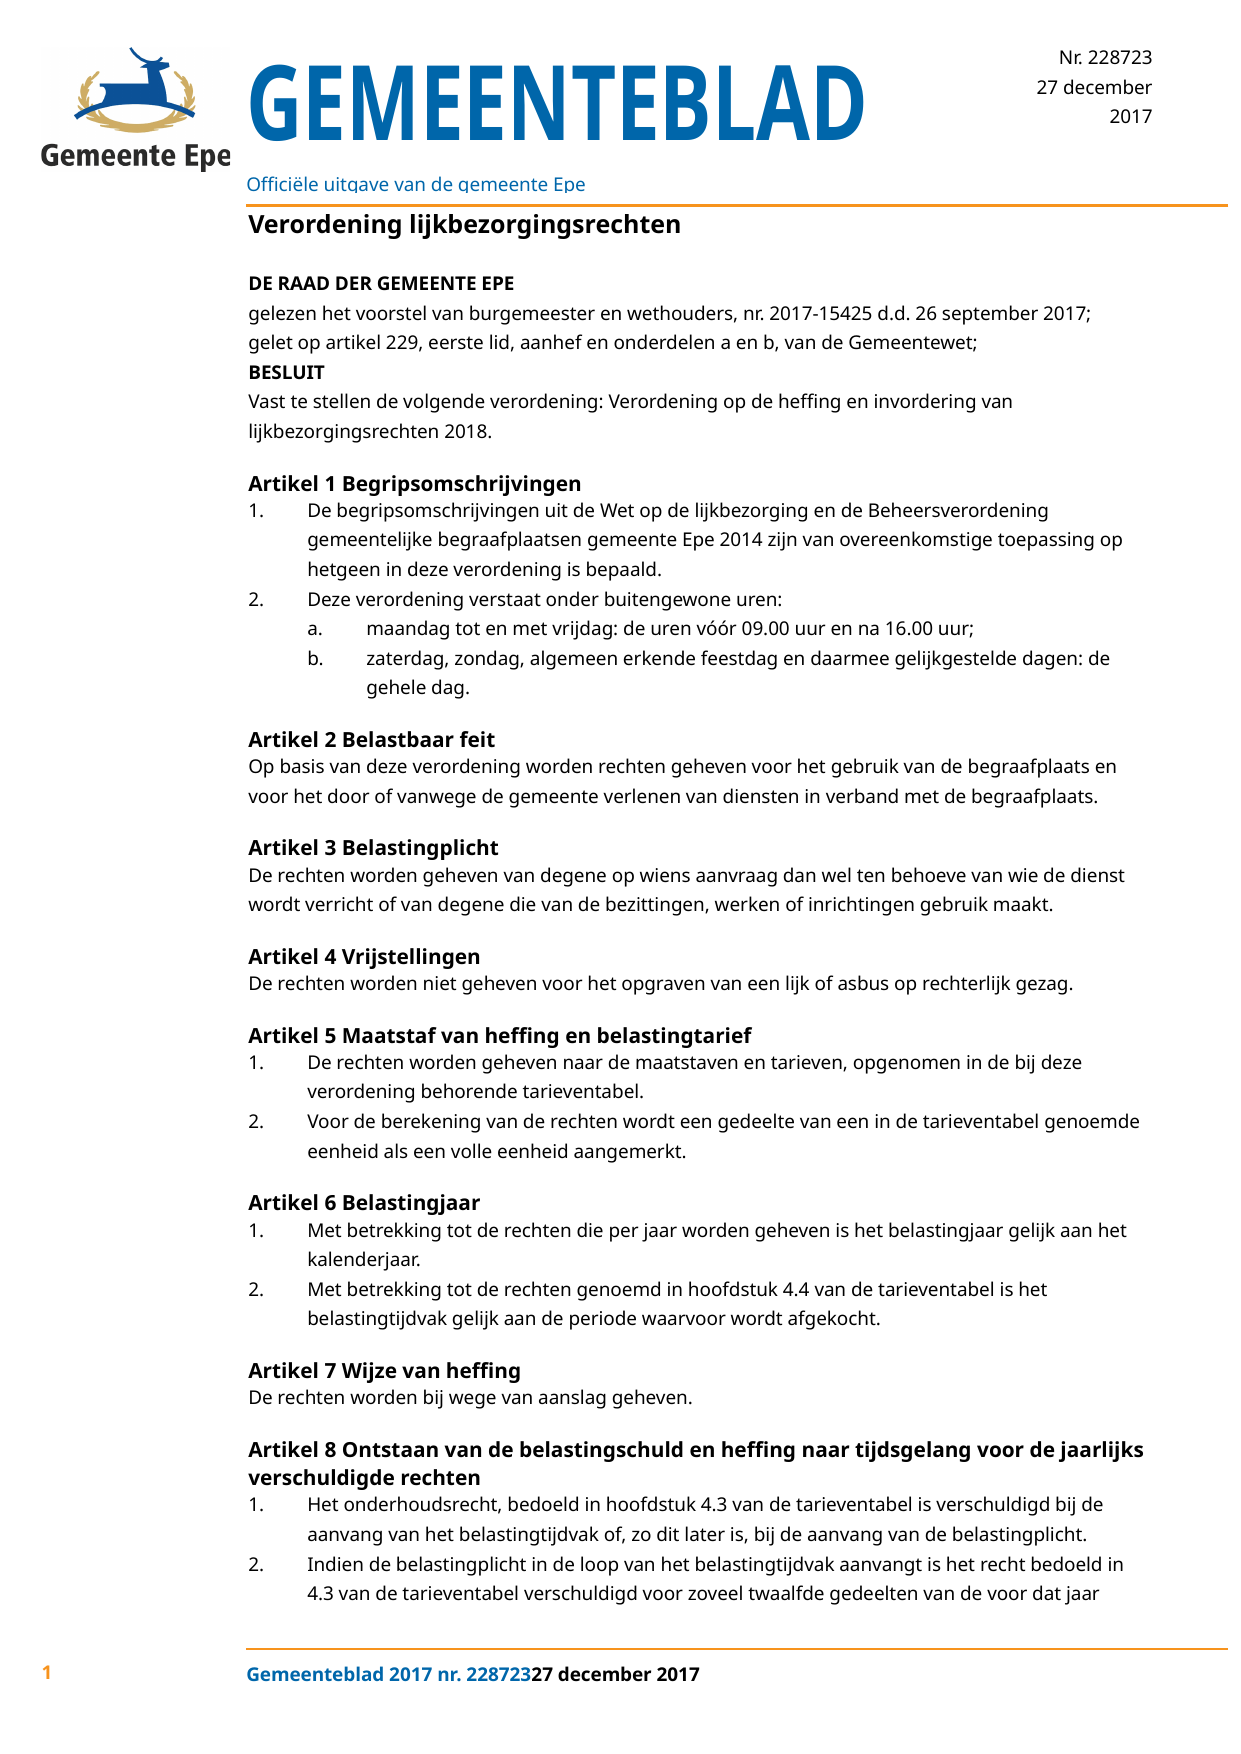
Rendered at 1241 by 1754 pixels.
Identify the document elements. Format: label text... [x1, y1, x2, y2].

list Indien de belastingplicht in de loop van het belastingtijdvak aanvangt is het recht bedoeld in 4.3 van de tarieventabel verschuldigd voor zoveel twaalfde gedeelten van de voor dat jaar [248, 1551, 1152, 1606]
text Artikel 3 Belastingplicht [248, 833, 1152, 862]
text De rechten worden bij wege van aanslag geheven. [248, 1384, 1152, 1410]
list Met betrekking tot de rechten genoemd in hoofdstuk 4.4 van de tarieventabel is het belastingtijdvak gelijk aan de periode waarvoor wordt afgekocht. [248, 1276, 1152, 1331]
text gelet op artikel 229, eerste lid, aanhef en onderdelen a en b, van de Gemeentewet; [248, 329, 1152, 355]
list maandag tot en met vrijdag: de uren vóór 09.00 uur en na 16.00 uur; [307, 615, 1152, 641]
text Artikel 7 Wijze van heffing [248, 1356, 1152, 1384]
list De rechten worden geheven naar de maatstaven en tarieven, opgenomen in de bij deze verordening behorende tarieventabel. [248, 1049, 1152, 1104]
text DE RAAD DER GEMEENTE EPE [248, 270, 1152, 296]
text Artikel 5 Maatstaf van heffing en belastingtarief [248, 1021, 1152, 1049]
list zaterdag, zondag, algemeen erkende feestdag en daarmee gelijkgestelde dagen: de gehele dag. [307, 645, 1152, 700]
picture [41, 47, 231, 172]
list De begripsomschrijvingen uit de Wet op de lijkbezorging en de Beheersverordening gemeentelijke begraafplaatsen gemeente Epe 2014 zijn van overeenkomstige toepassing op hetgeen in deze verordening is bepaald. [248, 497, 1152, 582]
text Artikel 1 Begripsomschrijvingen [248, 469, 1152, 497]
text Op basis van deze verordening worden rechten geheven voor het gebruik van de begraafplaats en voor het door of vanwege de gemeente verlenen van diensten in verband met de begraafplaats. [248, 753, 1152, 809]
text Artikel 8 Ontstaan van de belastingschuld en heffing naar tijdsgelang voor de jaarlijks verschuldigde rechten [248, 1435, 1152, 1492]
list Deze verordening verstaat onder buitengewone uren: [248, 586, 1152, 612]
text Artikel 6 Belastingjaar [248, 1188, 1152, 1217]
list Voor de berekening van de rechten wordt een gedeelte van een in de tarieventabel genoemde eenheid als een volle eenheid aangemerkt. [248, 1108, 1152, 1164]
list Het onderhoudsrecht, bedoeld in hoofdstuk 4.3 van de tarieventabel is verschuldigd bij de aanvang van het belastingtijdvak of, zo dit later is, bij de aanvang van de belastingplicht. [248, 1492, 1152, 1547]
text De rechten worden geheven van degene op wiens aanvraag dan wel ten behoeve van wie de dienst wordt verricht of van degene die van de bezittingen, werken of inrichtingen gebruik maakt. [248, 862, 1152, 917]
text Vast te stellen de volgende verordening: Verordening op de heffing en invordering van lijkbezorgingsrechten 2018. [248, 389, 1152, 444]
text Artikel 4 Vrijstellingen [248, 942, 1152, 970]
text De rechten worden niet geheven voor het opgraven van een lijk of asbus op rechterlijk gezag. [248, 970, 1152, 996]
text gelezen het voorstel van burgemeester en wethouders, nr. 2017-15425 d.d. 26 september 2017; [248, 300, 1152, 326]
list Met betrekking tot de rechten die per jaar worden geheven is het belastingjaar gelijk aan het kalenderjaar. [248, 1217, 1152, 1272]
text Verordening lijkbezorgingsrechten [248, 207, 1152, 241]
text Artikel 2 Belastbaar feit [248, 725, 1152, 753]
text BESLUIT [248, 359, 1152, 385]
